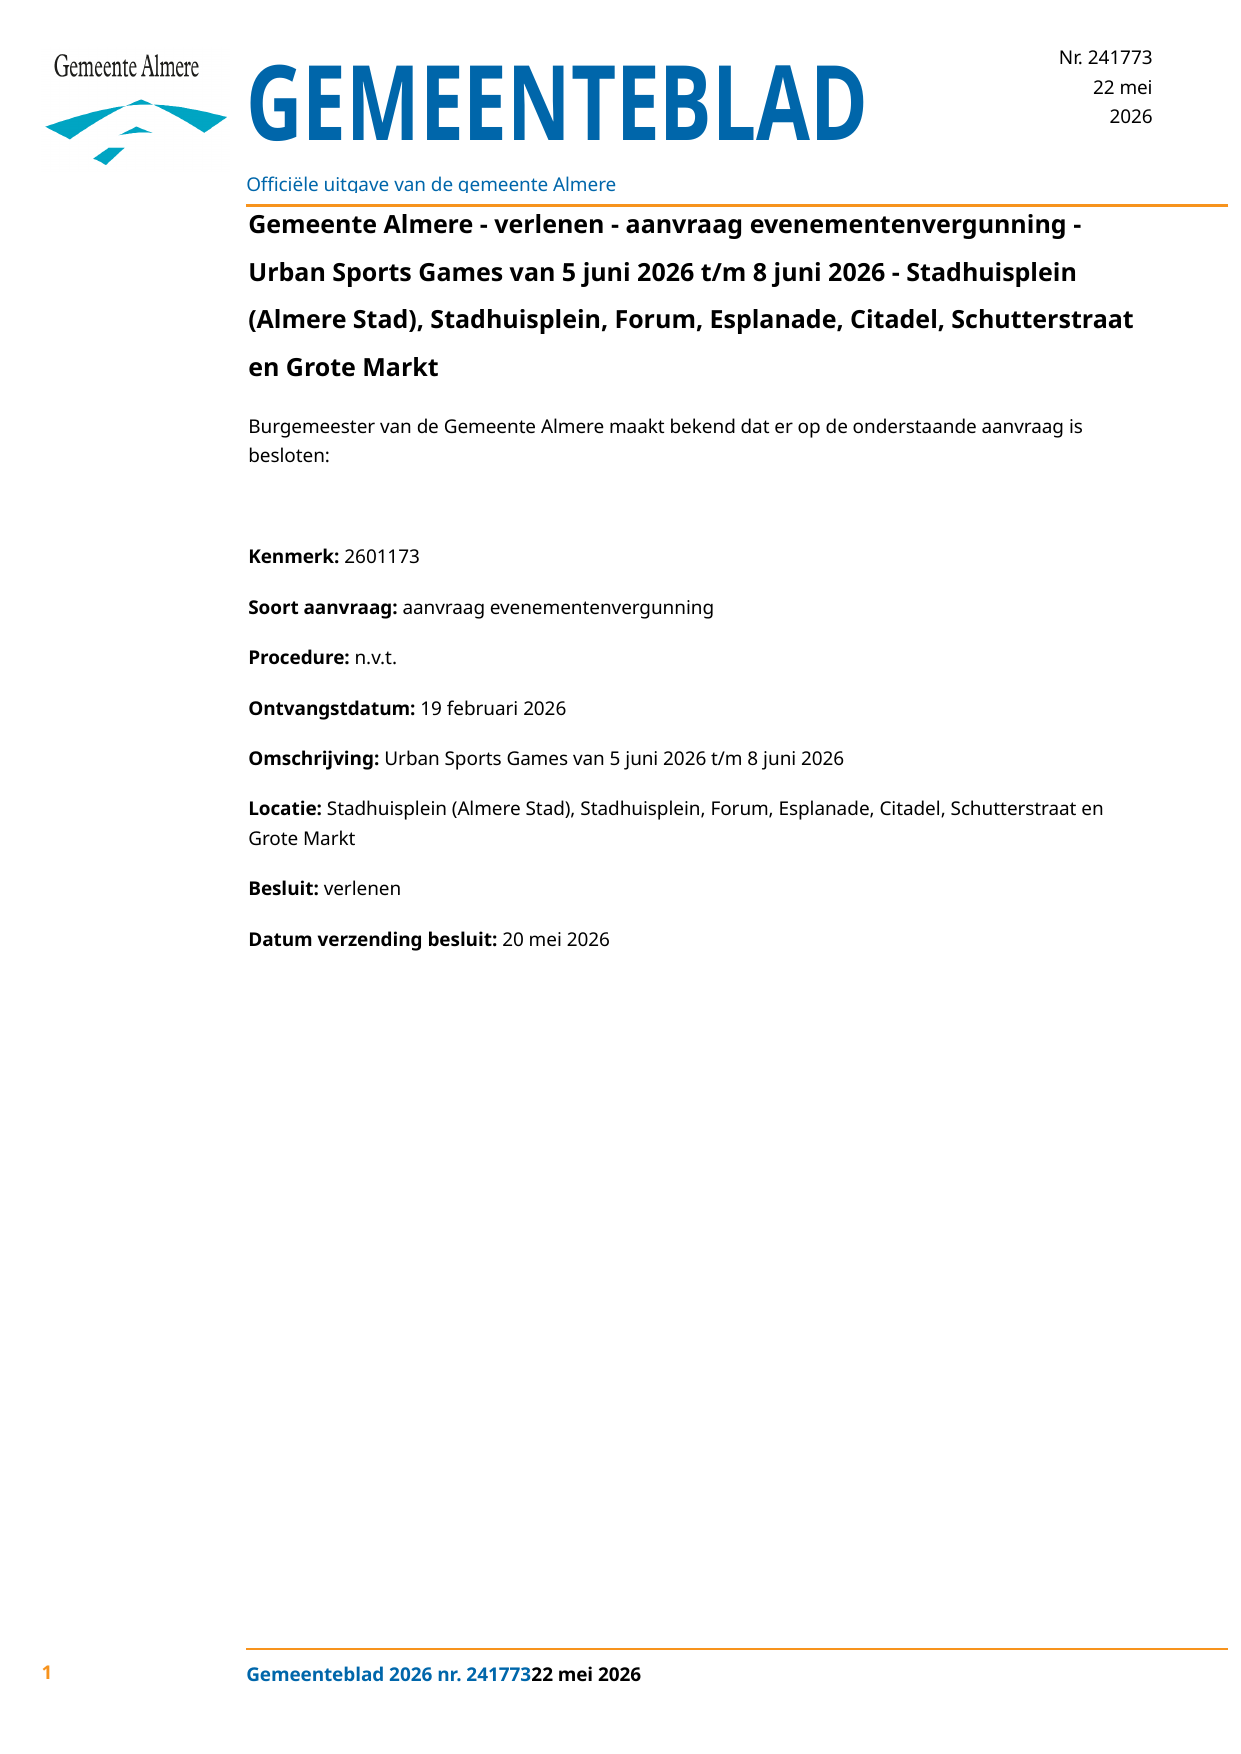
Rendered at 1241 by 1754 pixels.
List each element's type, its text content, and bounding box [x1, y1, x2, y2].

text Ontvangstdatum: 19 februari 2026 [248, 695, 1152, 721]
text Locatie: Stadhuisplein (Almere Stad), Stadhuisplein, Forum, Esplanade, Citadel, Schutterstraat en Grote Markt [248, 796, 1152, 851]
text Omschrijving: Urban Sports Games van 5 juni 2026 t/m 8 juni 2026 [248, 745, 1152, 771]
text Soort aanvraag: aanvraag evenementenvergunning [248, 594, 1152, 620]
text Datum verzending besluit: 20 mei 2026 [248, 926, 1152, 952]
text Burgemeester van de Gemeente Almere maakt bekend dat er op de onderstaande aanvraag is besloten: [248, 413, 1152, 468]
text Gemeente Almere - verlenen - aanvraag evenementenvergunning - Urban Sports Games van 5 juni 2026 t/m 8 juni 2026 - Stadhuisplein (Almere Stad), Stadhuisplein, Forum, Esplanade, Citadel, Schutterstraat en Grote Markt [248, 207, 1152, 384]
text Kenmerk: 2601173 [248, 543, 1152, 569]
text Procedure: n.v.t. [248, 644, 1152, 670]
text Besluit: verlenen [248, 876, 1152, 901]
picture [41, 47, 231, 172]
